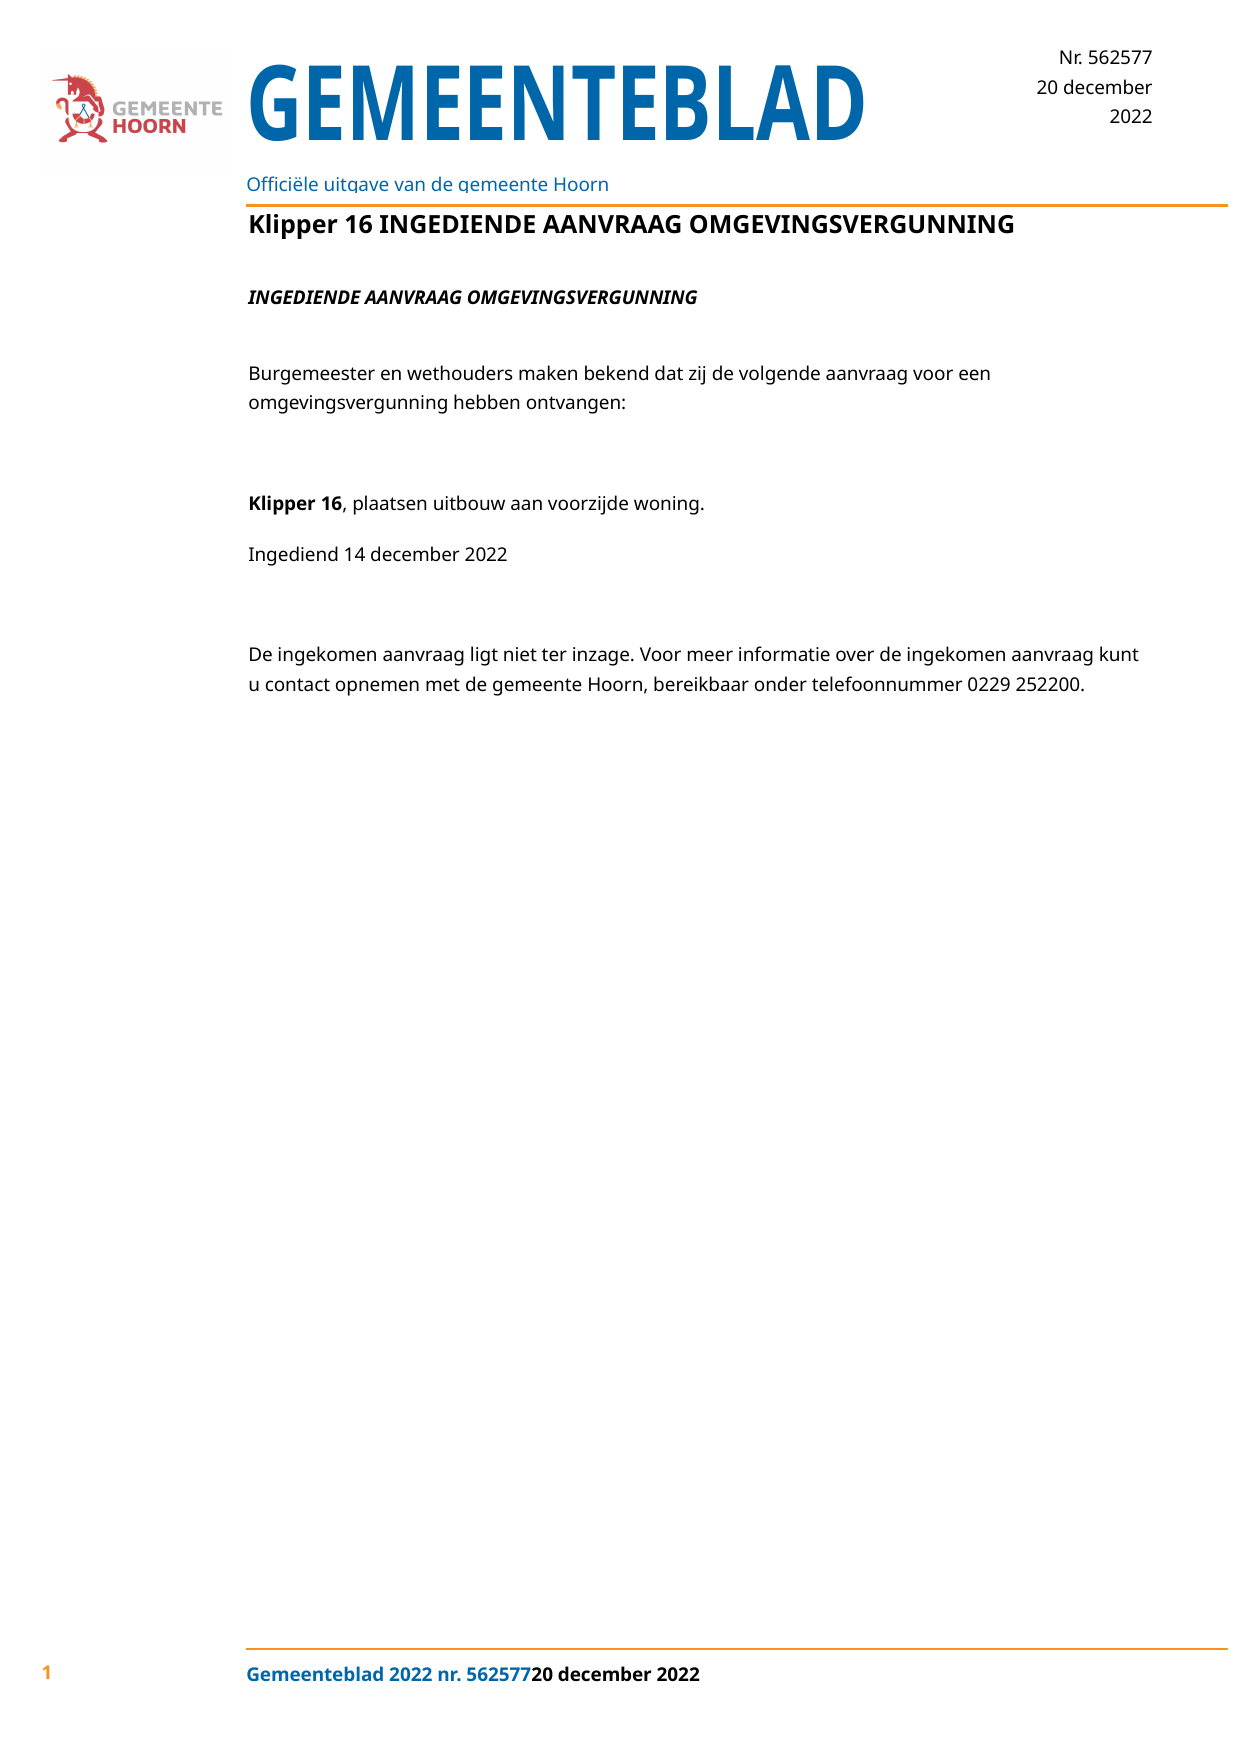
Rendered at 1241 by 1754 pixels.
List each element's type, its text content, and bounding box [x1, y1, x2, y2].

text Klipper 16, plaatsen uitbouw aan voorzijde woning. [248, 490, 1152, 516]
picture [41, 47, 231, 172]
text De ingekomen aanvraag ligt niet ter inzage. Voor meer informatie over de ingekomen aanvraag kunt u contact opnemen met de gemeente Hoorn, bereikbaar onder telefoonnummer 0229 252200. [248, 642, 1152, 697]
text Ingediend 14 december 2022 [248, 541, 1152, 567]
text Burgemeester en wethouders maken bekend dat zij de volgende aanvraag voor een omgevingsvergunning hebben ontvangen: [248, 360, 1152, 415]
text INGEDIENDE AANVRAAG OMGEVINGSVERGUNNING [248, 284, 1152, 309]
text Klipper 16 INGEDIENDE AANVRAAG OMGEVINGSVERGUNNING [248, 207, 1152, 241]
